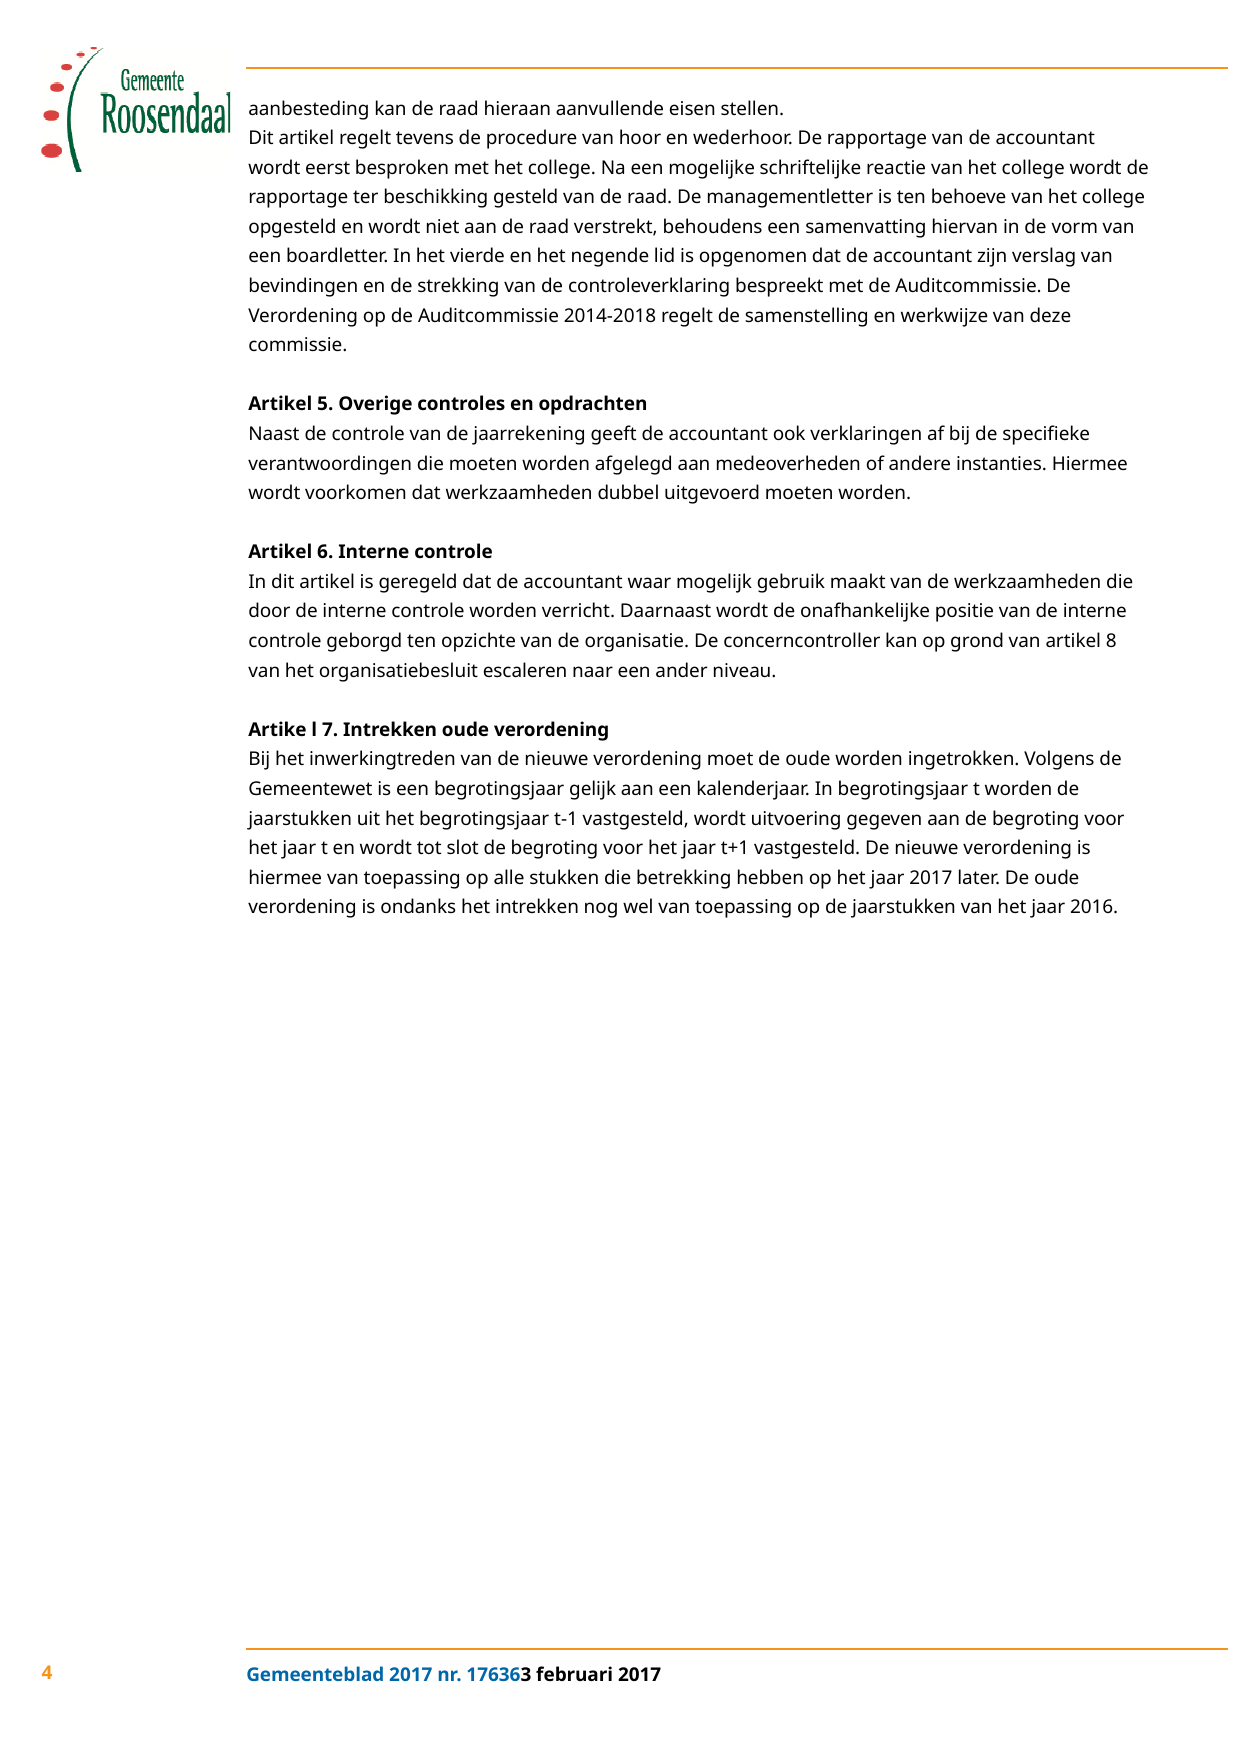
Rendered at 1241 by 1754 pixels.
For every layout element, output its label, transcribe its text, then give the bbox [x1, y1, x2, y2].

text Artikel 6. Interne controle [248, 538, 1152, 564]
text Dit artikel regelt tevens de procedure van hoor en wederhoor. De rapportage van de accountant wordt eerst besproken met het college. Na een mogelijke schriftelijke reactie van het college wordt de rapportage ter beschikking gesteld van de raad. De managementletter is ten behoeve van het college opgesteld en wordt niet aan de raad verstrekt, behoudens een samenvatting hiervan in de vorm van een boardletter. In het vierde en het negende lid is opgenomen dat de accountant zijn verslag van bevindingen en de strekking van de controleverklaring bespreekt met de Auditcommissie. De Verordening op de Auditcommissie 2014-2018 regelt de samenstelling en werkwijze van deze commissie. [248, 124, 1152, 357]
text Artikel 5. Overige controles en opdrachten [248, 391, 1152, 416]
text aanbesteding kan de raad hieraan aanvullende eisen stellen. [248, 95, 1152, 121]
text Naast de controle van de jaarrekening geeft de accountant ook verklaringen af bij de specifieke verantwoordingen die moeten worden afgelegd aan medeoverheden of andere instanties. Hiermee wordt voorkomen dat werkzaamheden dubbel uitgevoerd moeten worden. [248, 420, 1152, 505]
text Artike l 7. Intrekken oude verordening [248, 716, 1152, 742]
text Bij het inwerkingtreden van de nieuwe verordening moet de oude worden ingetrokken. Volgens de Gemeentewet is een begrotingsjaar gelijk aan een kalenderjaar. In begrotingsjaar t worden de jaarstukken uit het begrotingsjaar t-1 vastgesteld, wordt uitvoering gegeven aan de begroting voor het jaar t en wordt tot slot de begroting voor het jaar t+1 vastgesteld. De nieuwe verordening is hiermee van toepassing op alle stukken die betrekking hebben op het jaar 2017 later. De oude verordening is ondanks het intrekken nog wel van toepassing op de jaarstukken van het jaar 2016. [248, 746, 1152, 919]
picture [41, 47, 231, 172]
text In dit artikel is geregeld dat de accountant waar mogelijk gebruik maakt van de werkzaamheden die door de interne controle worden verricht. Daarnaast wordt de onafhankelijke positie van de interne controle geborgd ten opzichte van de organisatie. De concerncontroller kan op grond van artikel 8 van het organisatiebesluit escaleren naar een ander niveau. [248, 568, 1152, 683]
